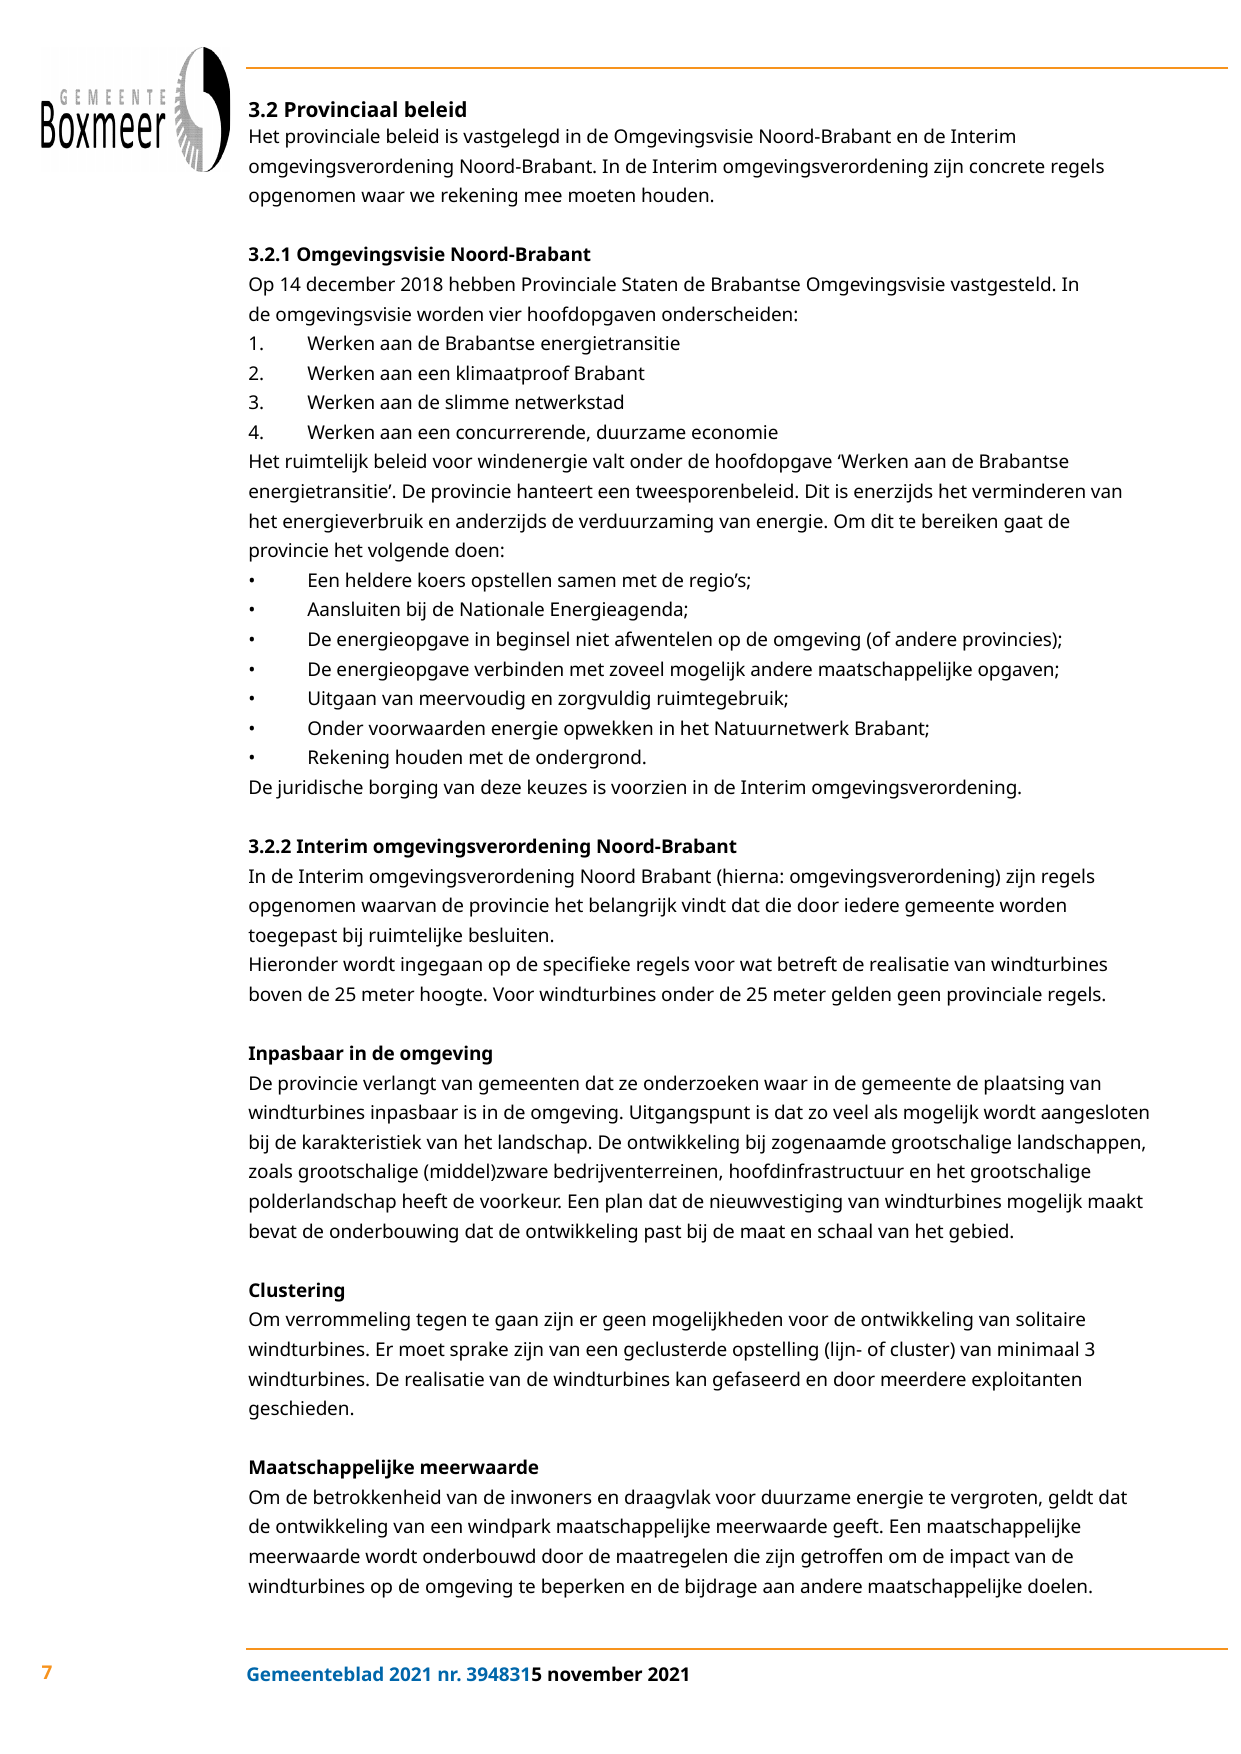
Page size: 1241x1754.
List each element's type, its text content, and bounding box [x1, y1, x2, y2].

text 3.2 Provinciaal beleid [248, 95, 1152, 123]
list Werken aan een klimaatproof Brabant [248, 360, 1152, 386]
text Het provinciale beleid is vastgelegd in de Omgevingsvisie Noord-Brabant en de Interim omgevingsverordening Noord-Brabant. In de Interim omgevingsverordening zijn concrete regels opgenomen waar we rekening mee moeten houden. [248, 123, 1152, 208]
text Hieronder wordt ingegaan op de specifieke regels voor wat betreft de realisatie van windturbines boven de 25 meter hoogte. Voor windturbines onder de 25 meter gelden geen provinciale regels. [248, 952, 1152, 1007]
text 3.2.1 Omgevingsvisie Noord-Brabant [248, 242, 1152, 267]
text Clustering [248, 1277, 1152, 1303]
text Het ruimtelijk beleid voor windenergie valt onder de hoofdopgave ‘Werken aan de Brabantse energietransitie’. De provincie hanteert een tweesporenbeleid. Dit is enerzijds het verminderen van het energieverbruik en anderzijds de verduurzaming van energie. Om dit te bereiken gaat de provincie het volgende doen: [248, 449, 1152, 563]
list Werken aan een concurrerende, duurzame economie [248, 419, 1152, 445]
text In de Interim omgevingsverordening Noord Brabant (hierna: omgevingsverordening) zijn regels opgenomen waarvan de provincie het belangrijk vindt dat die door iedere gemeente worden toegepast bij ruimtelijke besluiten. [248, 863, 1152, 948]
list Onder voorwaarden energie opwekken in het Natuurnetwerk Brabant; [248, 715, 1152, 741]
list De energieopgave in beginsel niet afwentelen op de omgeving (of andere provincies); [248, 626, 1152, 652]
text Inpasbaar in de omgeving [248, 1040, 1152, 1066]
text De juridische borging van deze keuzes is voorzien in de Interim omgevingsverordening. [248, 774, 1152, 800]
list Rekening houden met de ondergrond. [248, 744, 1152, 770]
picture [41, 47, 231, 172]
text Maatschappelijke meerwaarde [248, 1454, 1152, 1480]
list De energieopgave verbinden met zoveel mogelijk andere maatschappelijke opgaven; [248, 656, 1152, 681]
text Om verrommeling tegen te gaan zijn er geen mogelijkheden voor de ontwikkeling van solitaire windturbines. Er moet sprake zijn van een geclusterde opstelling (lijn- of cluster) van minimaal 3 windturbines. De realisatie van de windturbines kan gefaseerd en door meerdere exploitanten geschieden. [248, 1307, 1152, 1421]
text de omgevingsvisie worden vier hoofdopgaven onderscheiden: [248, 301, 1152, 326]
text De provincie verlangt van gemeenten dat ze onderzoeken waar in de gemeente de plaatsing van windturbines inpasbaar is in de omgeving. Uitgangspunt is dat zo veel als mogelijk wordt aangesloten bij de karakteristiek van het landschap. De ontwikkeling bij zogenaamde grootschalige landschappen, zoals grootschalige (middel)zware bedrijventerreinen, hoofdinfrastructuur en het grootschalige polderlandschap heeft de voorkeur. Een plan dat de nieuwvestiging van windturbines mogelijk maakt bevat de onderbouwing dat de ontwikkeling past bij de maat en schaal van het gebied. [248, 1070, 1152, 1243]
text Om de betrokkenheid van de inwoners en draagvlak voor duurzame energie te vergroten, geldt dat de ontwikkeling van een windpark maatschappelijke meerwaarde geeft. Een maatschappelijke meerwaarde wordt onderbouwd door de maatregelen die zijn getroffen om de impact van de windturbines op de omgeving te beperken en de bijdrage aan andere maatschappelijke doelen. [248, 1484, 1152, 1598]
list Aansluiten bij de Nationale Energieagenda; [248, 597, 1152, 622]
text Op 14 december 2018 hebben Provinciale Staten de Brabantse Omgevingsvisie vastgesteld. In [248, 271, 1152, 297]
list Werken aan de Brabantse energietransitie [248, 330, 1152, 356]
list Werken aan de slimme netwerkstad [248, 389, 1152, 415]
list Een heldere koers opstellen samen met de regio’s; [248, 567, 1152, 593]
text 3.2.2 Interim omgevingsverordening Noord-Brabant [248, 833, 1152, 859]
list Uitgaan van meervoudig en zorgvuldig ruimtegebruik; [248, 685, 1152, 711]
